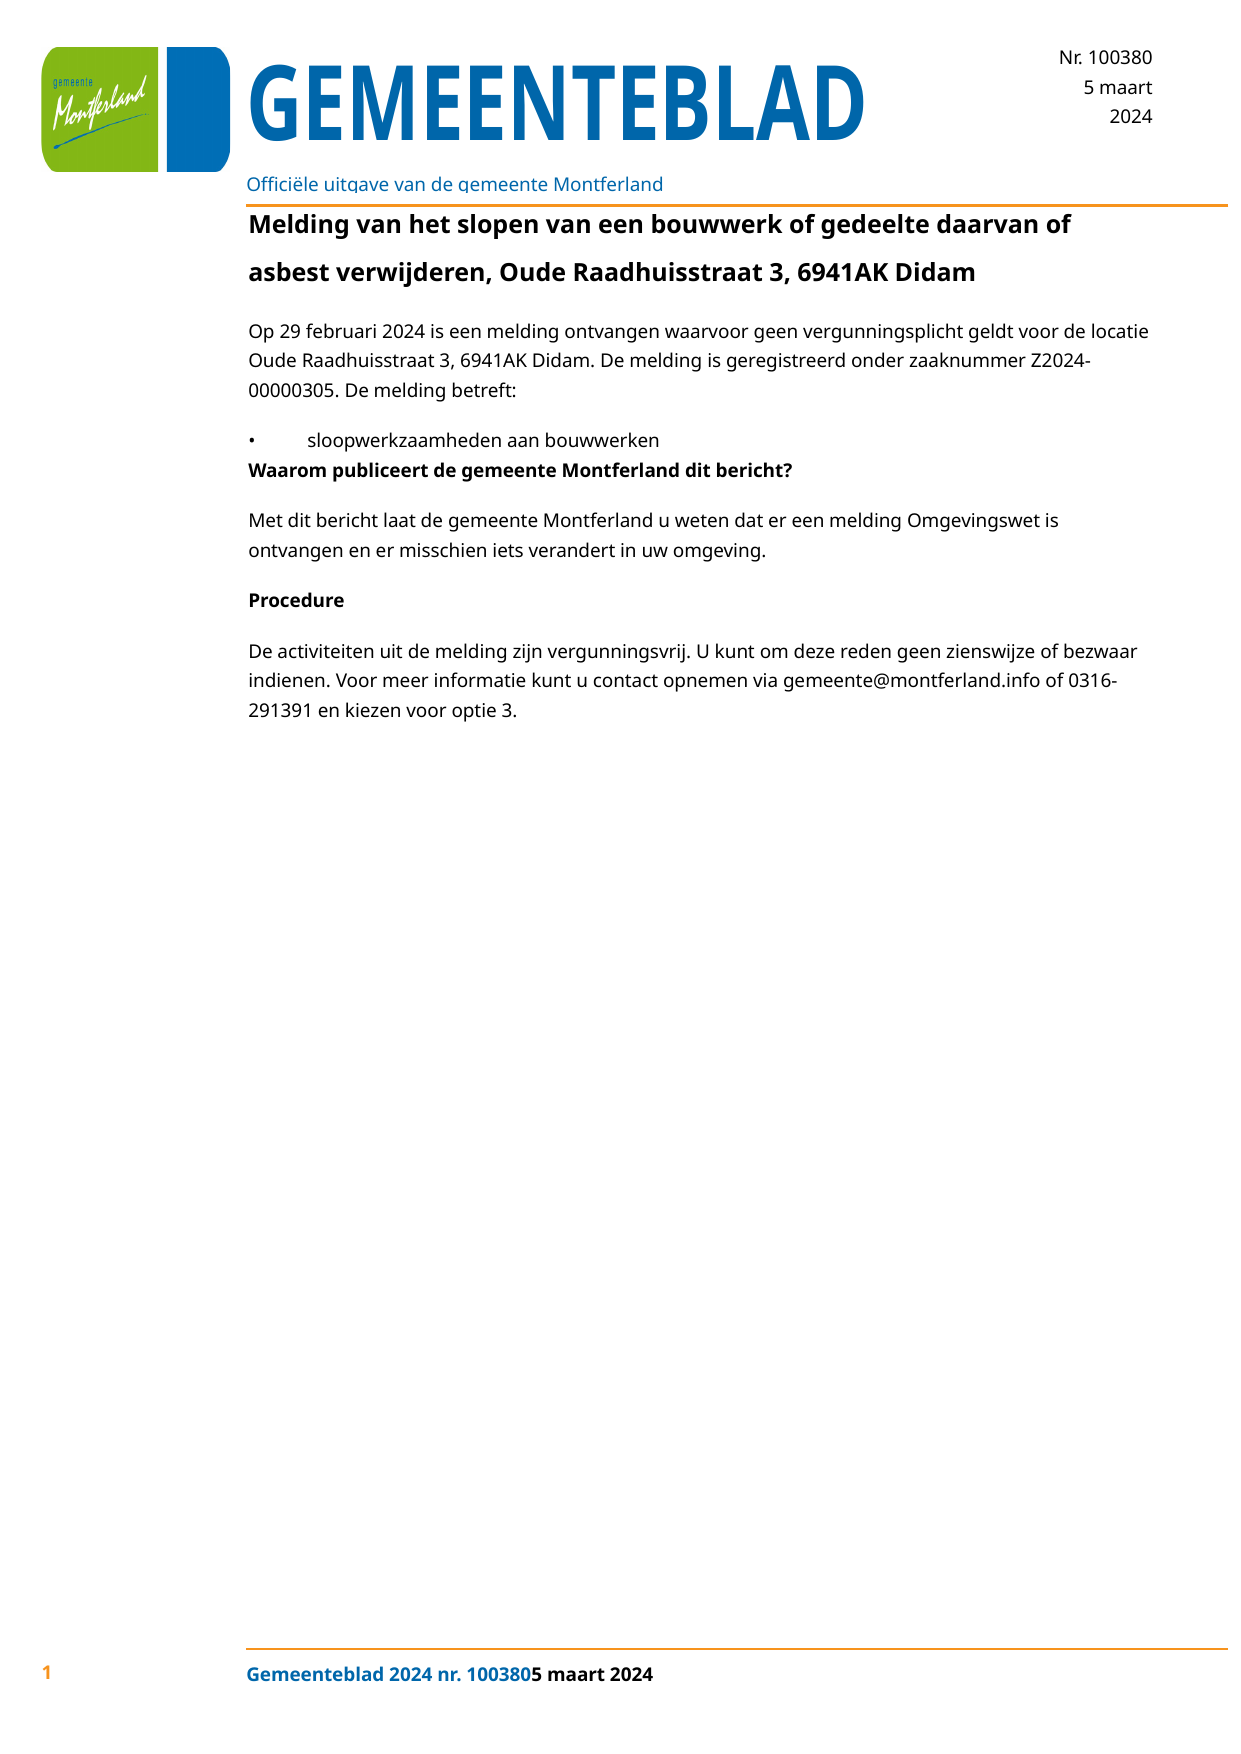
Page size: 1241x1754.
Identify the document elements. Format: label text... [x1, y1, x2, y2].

text Met dit bericht laat de gemeente Montferland u weten dat er een melding Omgevingswet is ontvangen en er misschien iets verandert in uw omgeving. [248, 507, 1152, 563]
text Melding van het slopen van een bouwwerk of gedeelte daarvan of asbest verwijderen, Oude Raadhuisstraat 3, 6941AK Didam [248, 207, 1152, 288]
text De activiteiten uit de melding zijn vergunningsvrij. U kunt om deze reden geen zienswijze of bezwaar indienen. Voor meer informatie kunt u contact opnemen via gemeente@montferland.info of 0316-291391 en kiezen voor optie 3. [248, 638, 1152, 723]
list sloopwerkzaamheden aan bouwwerken [248, 427, 1152, 453]
text Op 29 februari 2024 is een melding ontvangen waarvoor geen vergunningsplicht geldt voor de locatie Oude Raadhuisstraat 3, 6941AK Didam. De melding is geregistreerd onder zaaknummer Z2024-00000305. De melding betreft: [248, 318, 1152, 403]
text Procedure [248, 587, 1152, 613]
text Waarom publiceert de gemeente Montferland dit bericht? [248, 457, 1152, 483]
picture [41, 47, 231, 172]
